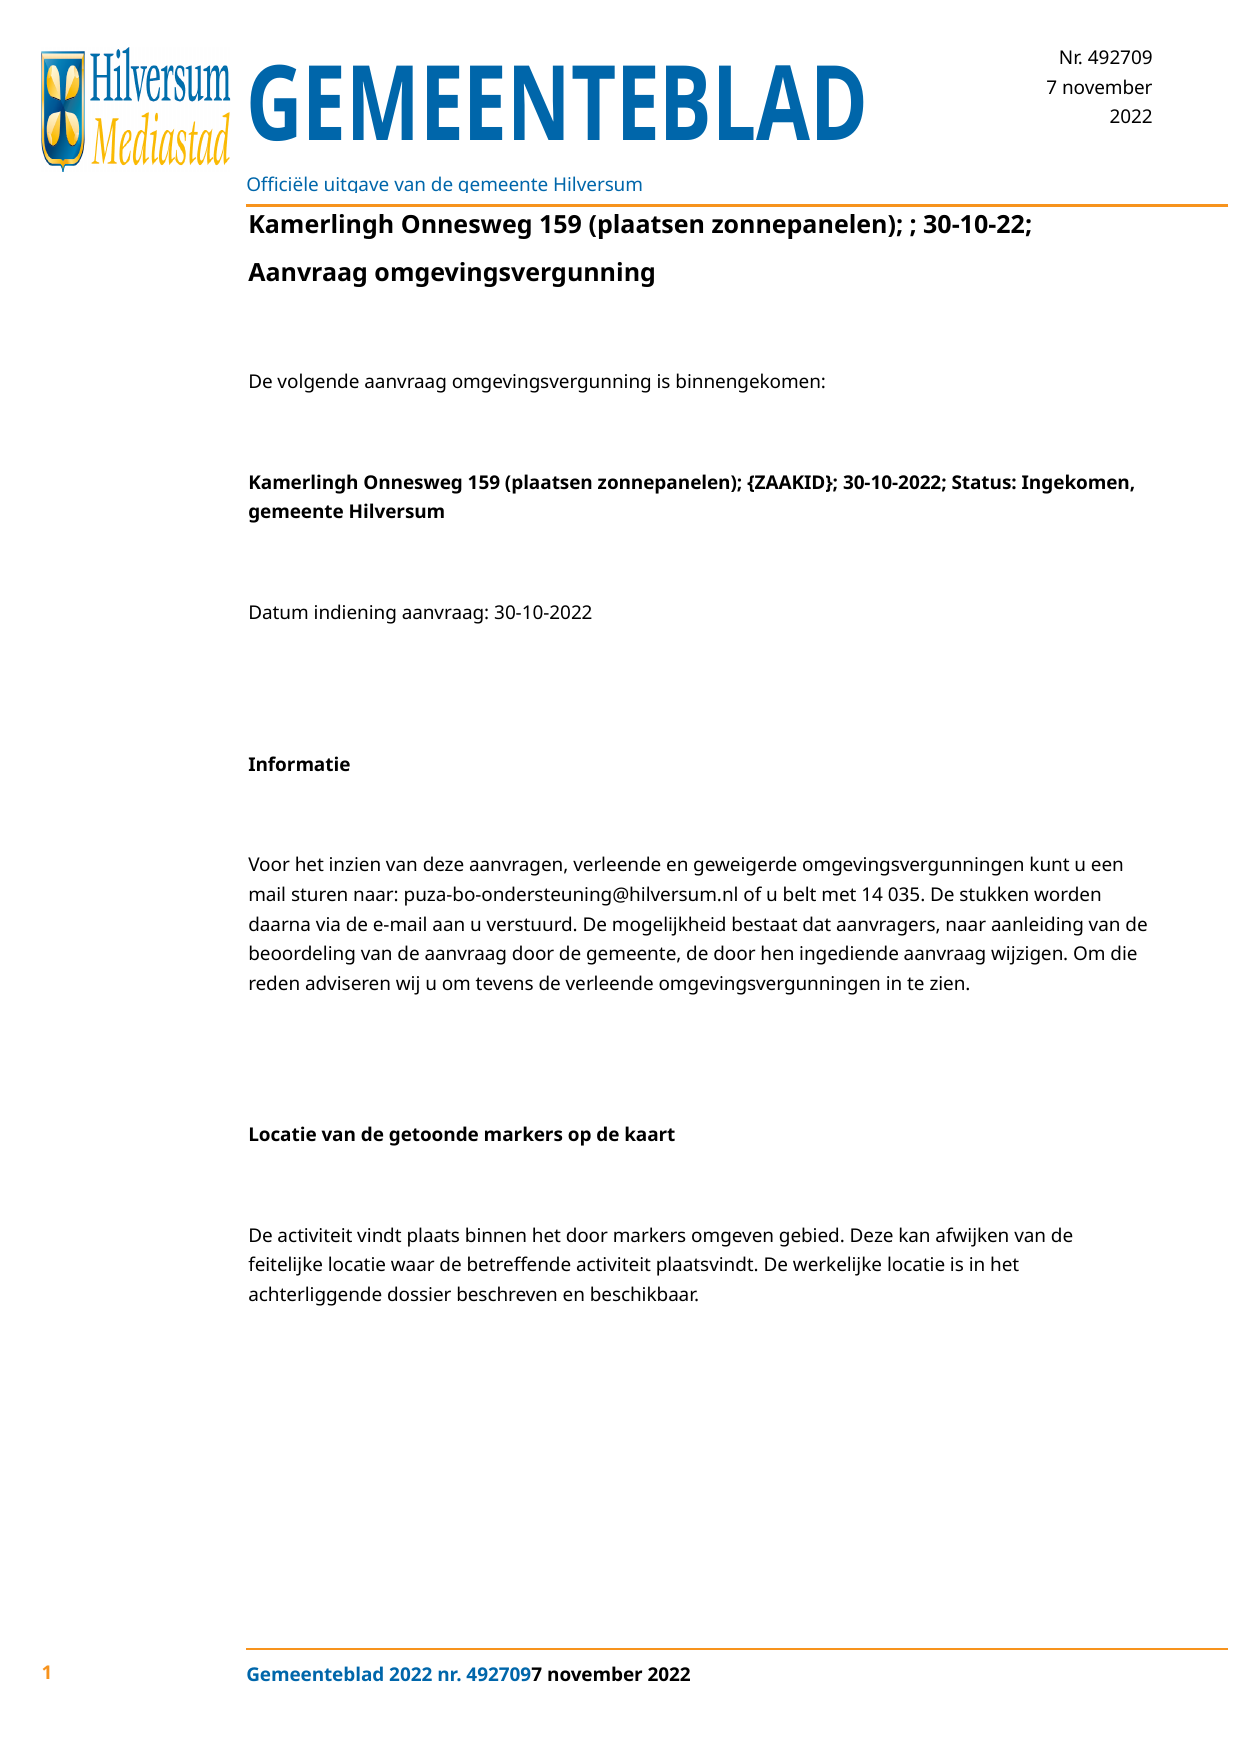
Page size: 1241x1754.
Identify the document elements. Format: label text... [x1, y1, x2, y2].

text Kamerlingh Onnesweg 159 (plaatsen zonnepanelen); {ZAAKID}; 30-10-2022; Status: Ingekomen, gemeente Hilversum [248, 469, 1152, 524]
picture [41, 47, 231, 172]
text Locatie van de getoonde markers op de kaart [248, 1121, 1152, 1147]
text Kamerlingh Onnesweg 159 (plaatsen zonnepanelen); ; 30-10-22; Aanvraag omgevingsvergunning [248, 207, 1152, 288]
text Datum indiening aanvraag: 30-10-2022 [248, 599, 1152, 625]
text De activiteit vindt plaats binnen het door markers omgeven gebied. Deze kan afwijken van de feitelijke locatie waar de betreffende activiteit plaatsvindt. De werkelijke locatie is in het achterliggende dossier beschreven en beschikbaar. [248, 1222, 1152, 1307]
text Informatie [248, 751, 1152, 777]
text De volgende aanvraag omgevingsvergunning is binnengekomen: [248, 368, 1152, 394]
text Voor het inzien van deze aanvragen, verleende en geweigerde omgevingsvergunningen kunt u een mail sturen naar: puza-bo-ondersteuning@hilversum.nl of u belt met 14 035. De stukken worden daarna via de e-mail aan u verstuurd. De mogelijkheid bestaat dat aanvragers, naar aanleiding van de beoordeling van de aanvraag door de gemeente, de door hen ingediende aanvraag wijzigen. Om die reden adviseren wij u om tevens de verleende omgevingsvergunningen in te zien. [248, 852, 1152, 996]
